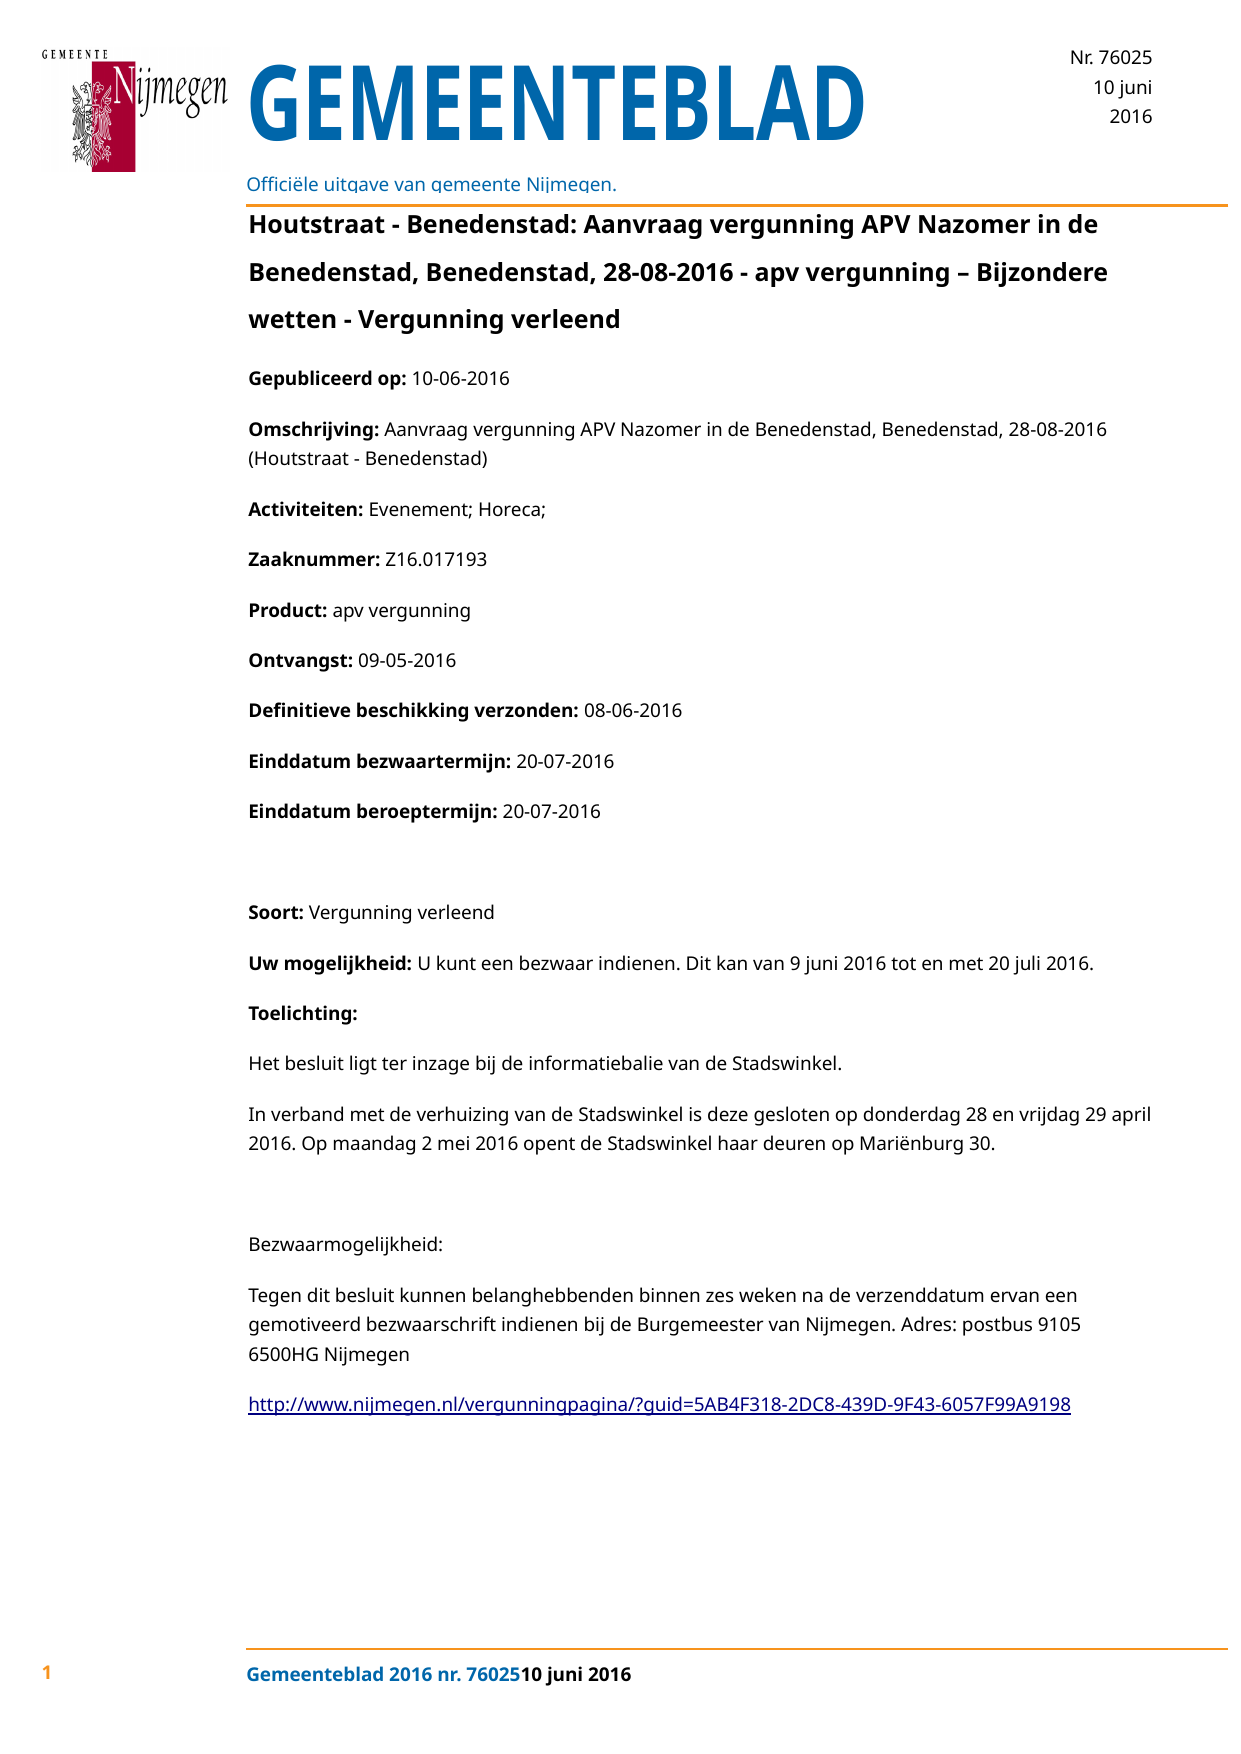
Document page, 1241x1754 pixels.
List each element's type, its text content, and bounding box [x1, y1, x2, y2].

text Omschrijving: Aanvraag vergunning APV Nazomer in de Benedenstad, Benedenstad, 28-08-2016 (Houtstraat - Benedenstad) [248, 416, 1152, 471]
text Toelichting: [248, 1000, 1152, 1026]
text Tegen dit besluit kunnen belanghebbenden binnen zes weken na de verzenddatum ervan een gemotiveerd bezwaarschrift indienen bij de Burgemeester van Nijmegen. Adres: postbus 9105 6500HG Nijmegen [248, 1282, 1152, 1367]
text Soort: Vergunning verleend [248, 899, 1152, 925]
text Bezwaarmogelijkheid: [248, 1231, 1152, 1257]
text Einddatum bezwaartermijn: 20-07-2016 [248, 748, 1152, 774]
text Het besluit ligt ter inzage bij de informatiebalie van de Stadswinkel. [248, 1051, 1152, 1076]
text Definitieve beschikking verzonden: 08-06-2016 [248, 698, 1152, 723]
text http://www.nijmegen.nl/vergunningpagina/?guid=5AB4F318-2DC8-439D-9F43-6057F99A9198 [248, 1391, 1152, 1417]
picture [41, 47, 231, 172]
text Activiteiten: Evenement; Horeca; [248, 496, 1152, 522]
text Zaaknummer: Z16.017193 [248, 546, 1152, 572]
text Product: apv vergunning [248, 597, 1152, 622]
text Gepubliceerd op: 10-06-2016 [248, 366, 1152, 391]
text Houtstraat - Benedenstad: Aanvraag vergunning APV Nazomer in de Benedenstad, Benedenstad, 28-08-2016 - apv vergunning – Bijzondere wetten - Vergunning verleend [248, 207, 1152, 336]
text Einddatum beroeptermijn: 20-07-2016 [248, 798, 1152, 824]
text Uw mogelijkheid: U kunt een bezwaar indienen. Dit kan van 9 juni 2016 tot en met 20 juli 2016. [248, 950, 1152, 975]
text In verband met de verhuizing van de Stadswinkel is deze gesloten op donderdag 28 en vrijdag 29 april 2016. Op maandag 2 mei 2016 opent de Stadswinkel haar deuren op Mariënburg 30. [248, 1101, 1152, 1156]
text Ontvangst: 09-05-2016 [248, 647, 1152, 673]
